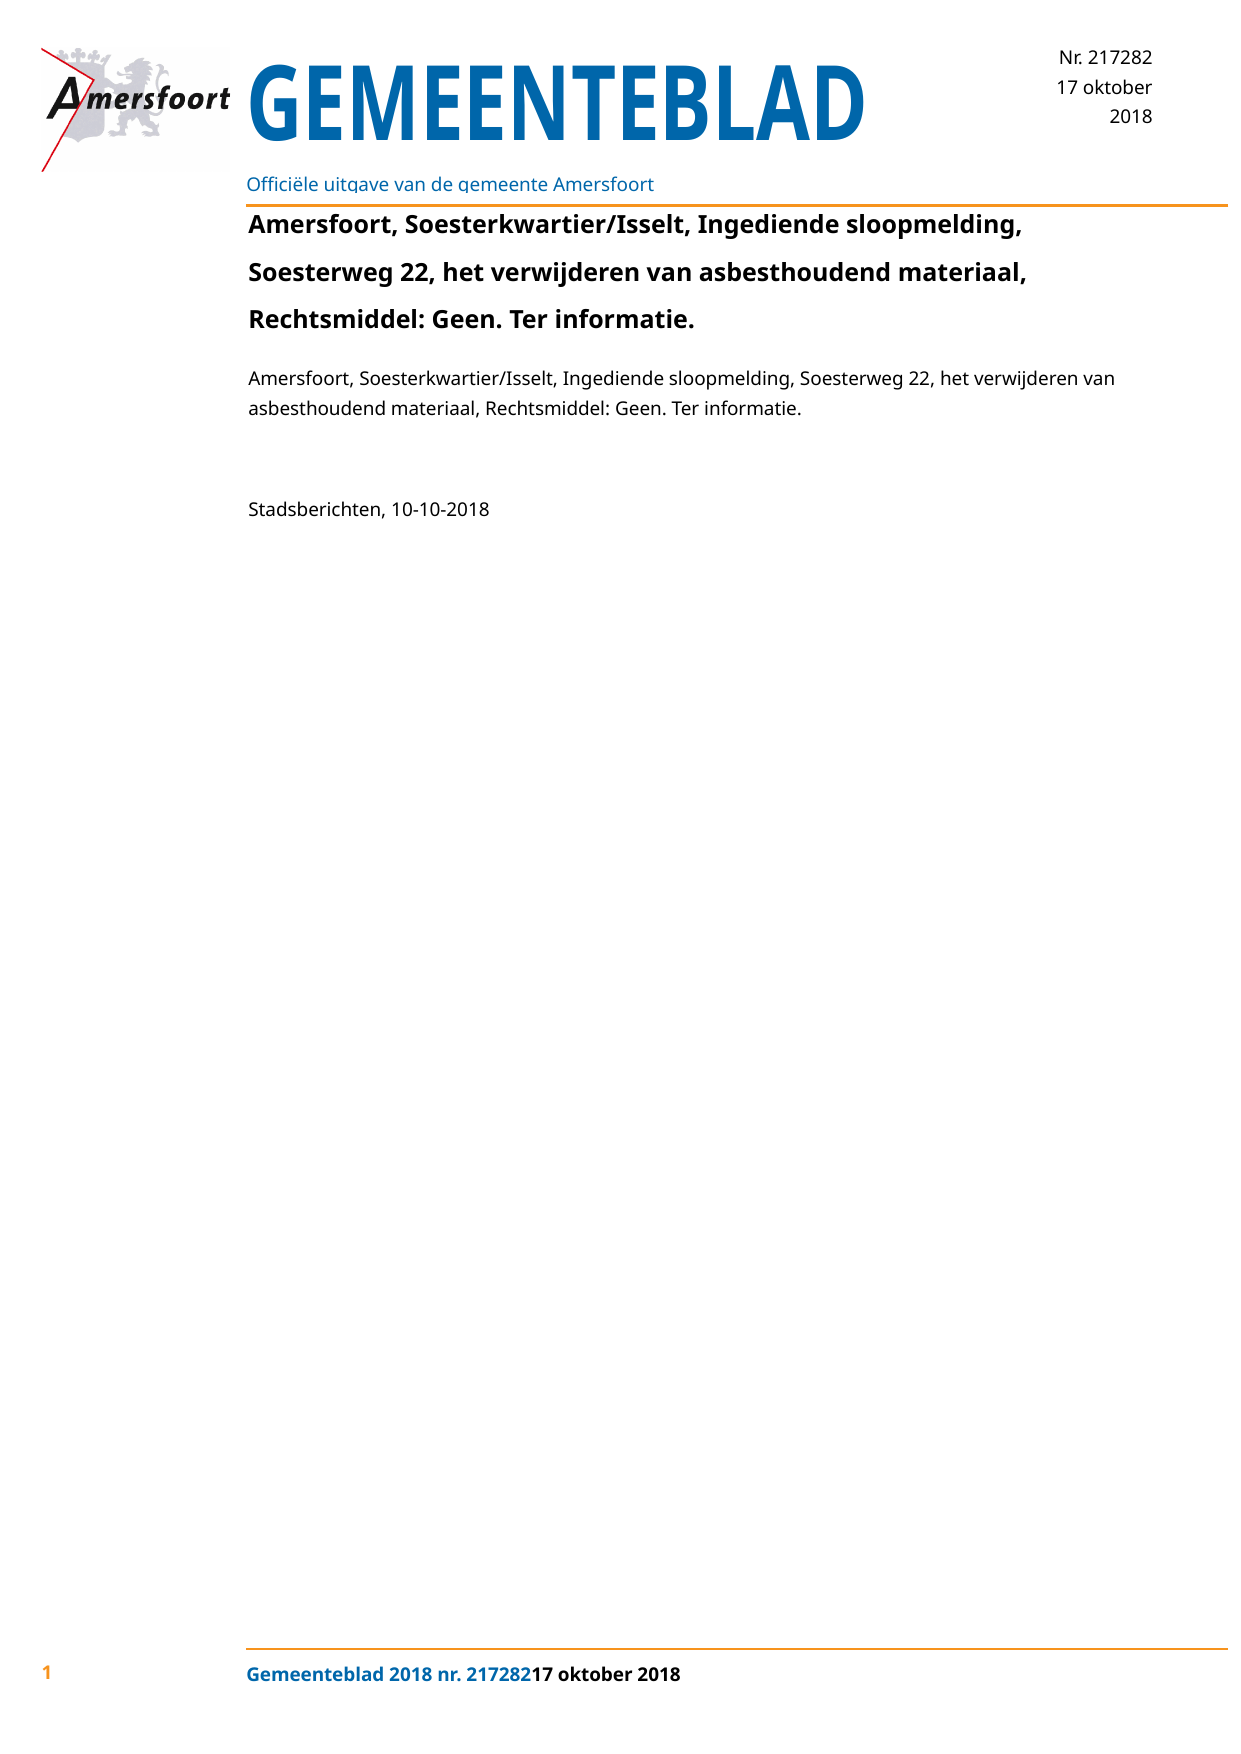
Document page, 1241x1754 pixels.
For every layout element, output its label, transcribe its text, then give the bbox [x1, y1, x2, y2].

text Amersfoort, Soesterkwartier/Isselt, Ingediende sloopmelding, Soesterweg 22, het verwijderen van asbesthoudend materiaal, Rechtsmiddel: Geen. Ter informatie. [248, 207, 1152, 336]
text Stadsberichten, 10-10-2018 [248, 496, 1152, 522]
picture [41, 47, 231, 172]
text Amersfoort, Soesterkwartier/Isselt, Ingediende sloopmelding, Soesterweg 22, het verwijderen van asbesthoudend materiaal, Rechtsmiddel: Geen. Ter informatie. [248, 366, 1152, 421]
